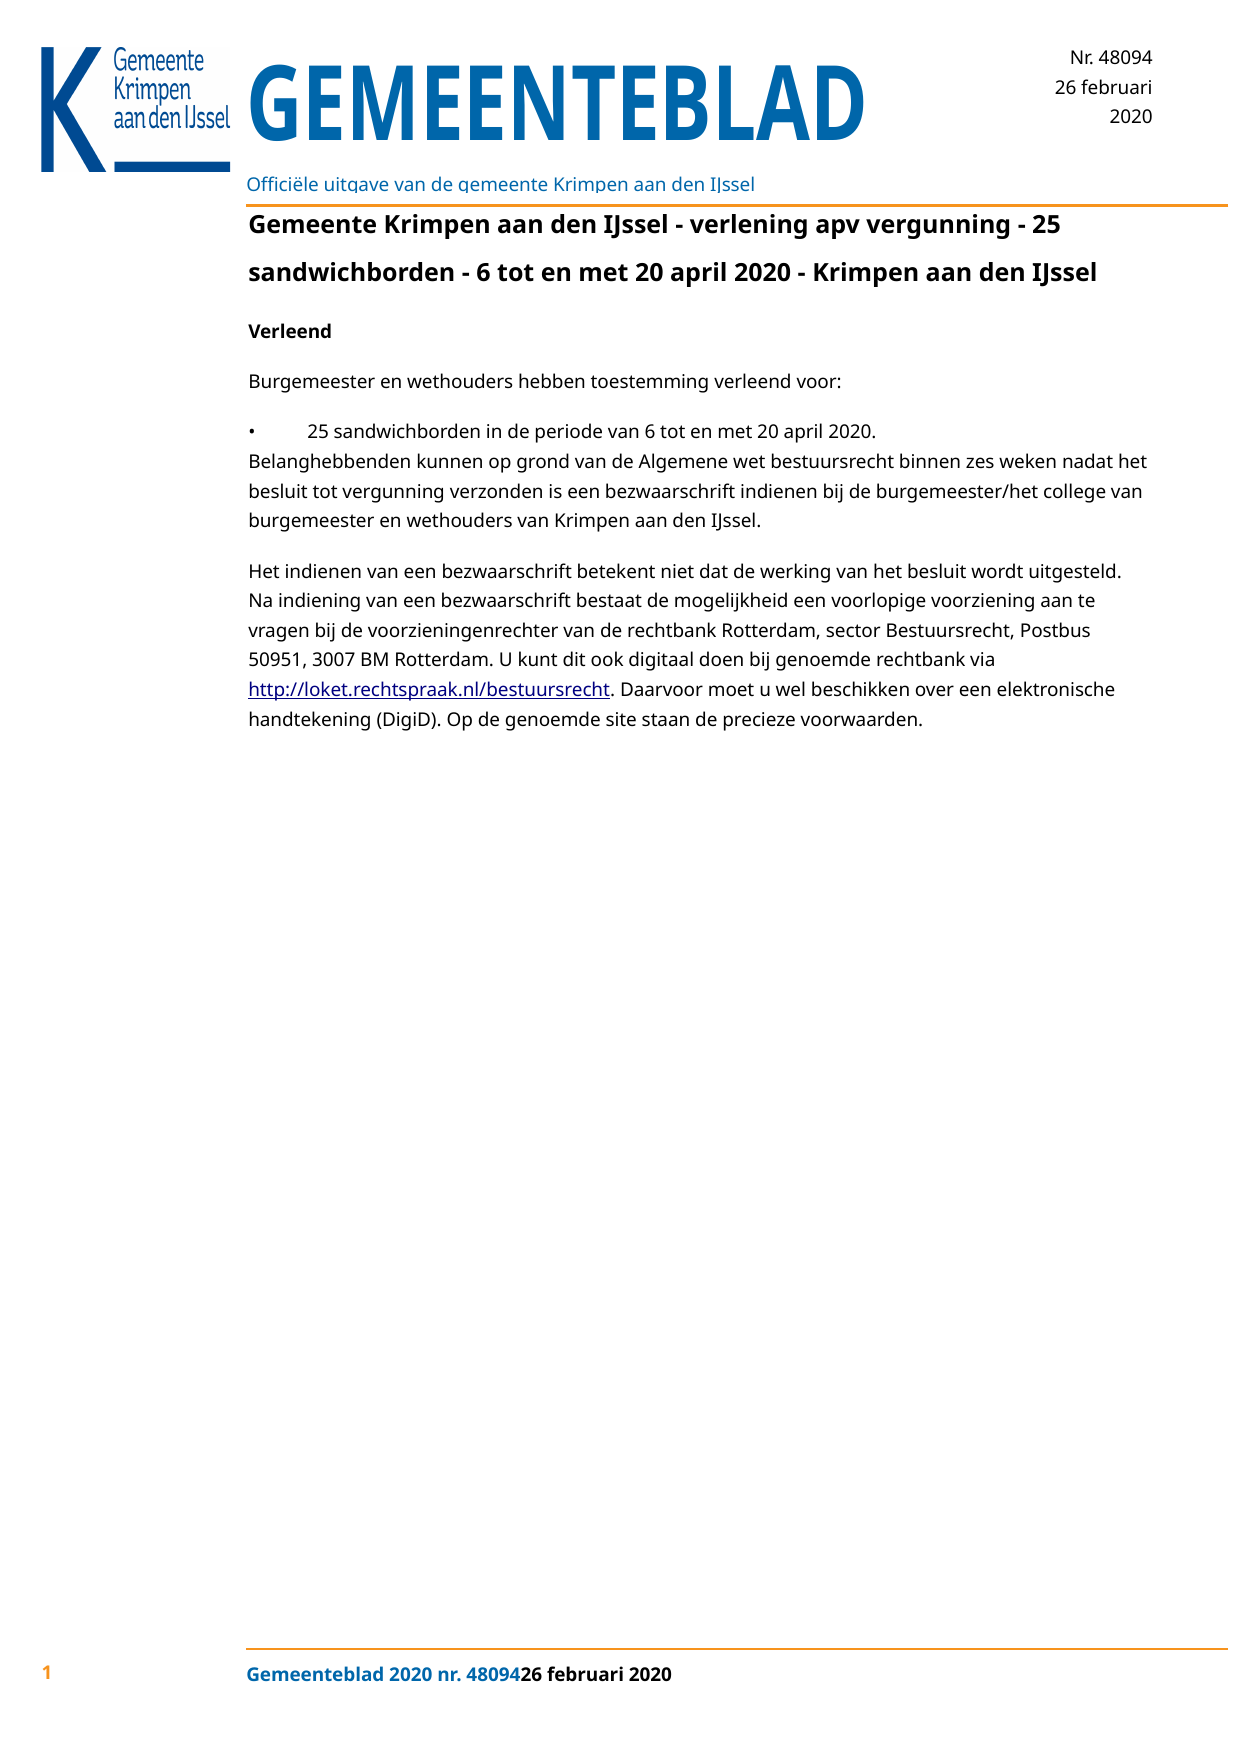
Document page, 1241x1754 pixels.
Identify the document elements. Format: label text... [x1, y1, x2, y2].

text Belanghebbenden kunnen op grond van de Algemene wet bestuursrecht binnen zes weken nadat het besluit tot vergunning verzonden is een bezwaarschrift indienen bij de burgemeester/het college van burgemeester en wethouders van Krimpen aan den IJssel. [248, 448, 1152, 533]
text Het indienen van een bezwaarschrift betekent niet dat de werking van het besluit wordt uitgesteld. Na indiening van een bezwaarschrift bestaat de mogelijkheid een voorlopige voorziening aan te vragen bij de voorzieningenrechter van de rechtbank Rotterdam, sector Bestuursrecht, Postbus 50951, 3007 BM Rotterdam. U kunt dit ook digitaal doen bij genoemde rechtbank via http://loket.rechtspraak.nl/bestuursrecht. Daarvoor moet u wel beschikken over een elektronische handtekening (DigiD). Op de genoemde site staan de precieze voorwaarden. [248, 558, 1152, 732]
text Gemeente Krimpen aan den IJssel - verlening apv vergunning - 25 sandwichborden - 6 tot en met 20 april 2020 - Krimpen aan den IJssel [248, 207, 1152, 288]
text Burgemeester en wethouders hebben toestemming verleend voor: [248, 368, 1152, 394]
picture [41, 47, 231, 172]
list 25 sandwichborden in de periode van 6 tot en met 20 april 2020. [248, 419, 1152, 444]
text Verleend [248, 318, 1152, 344]
